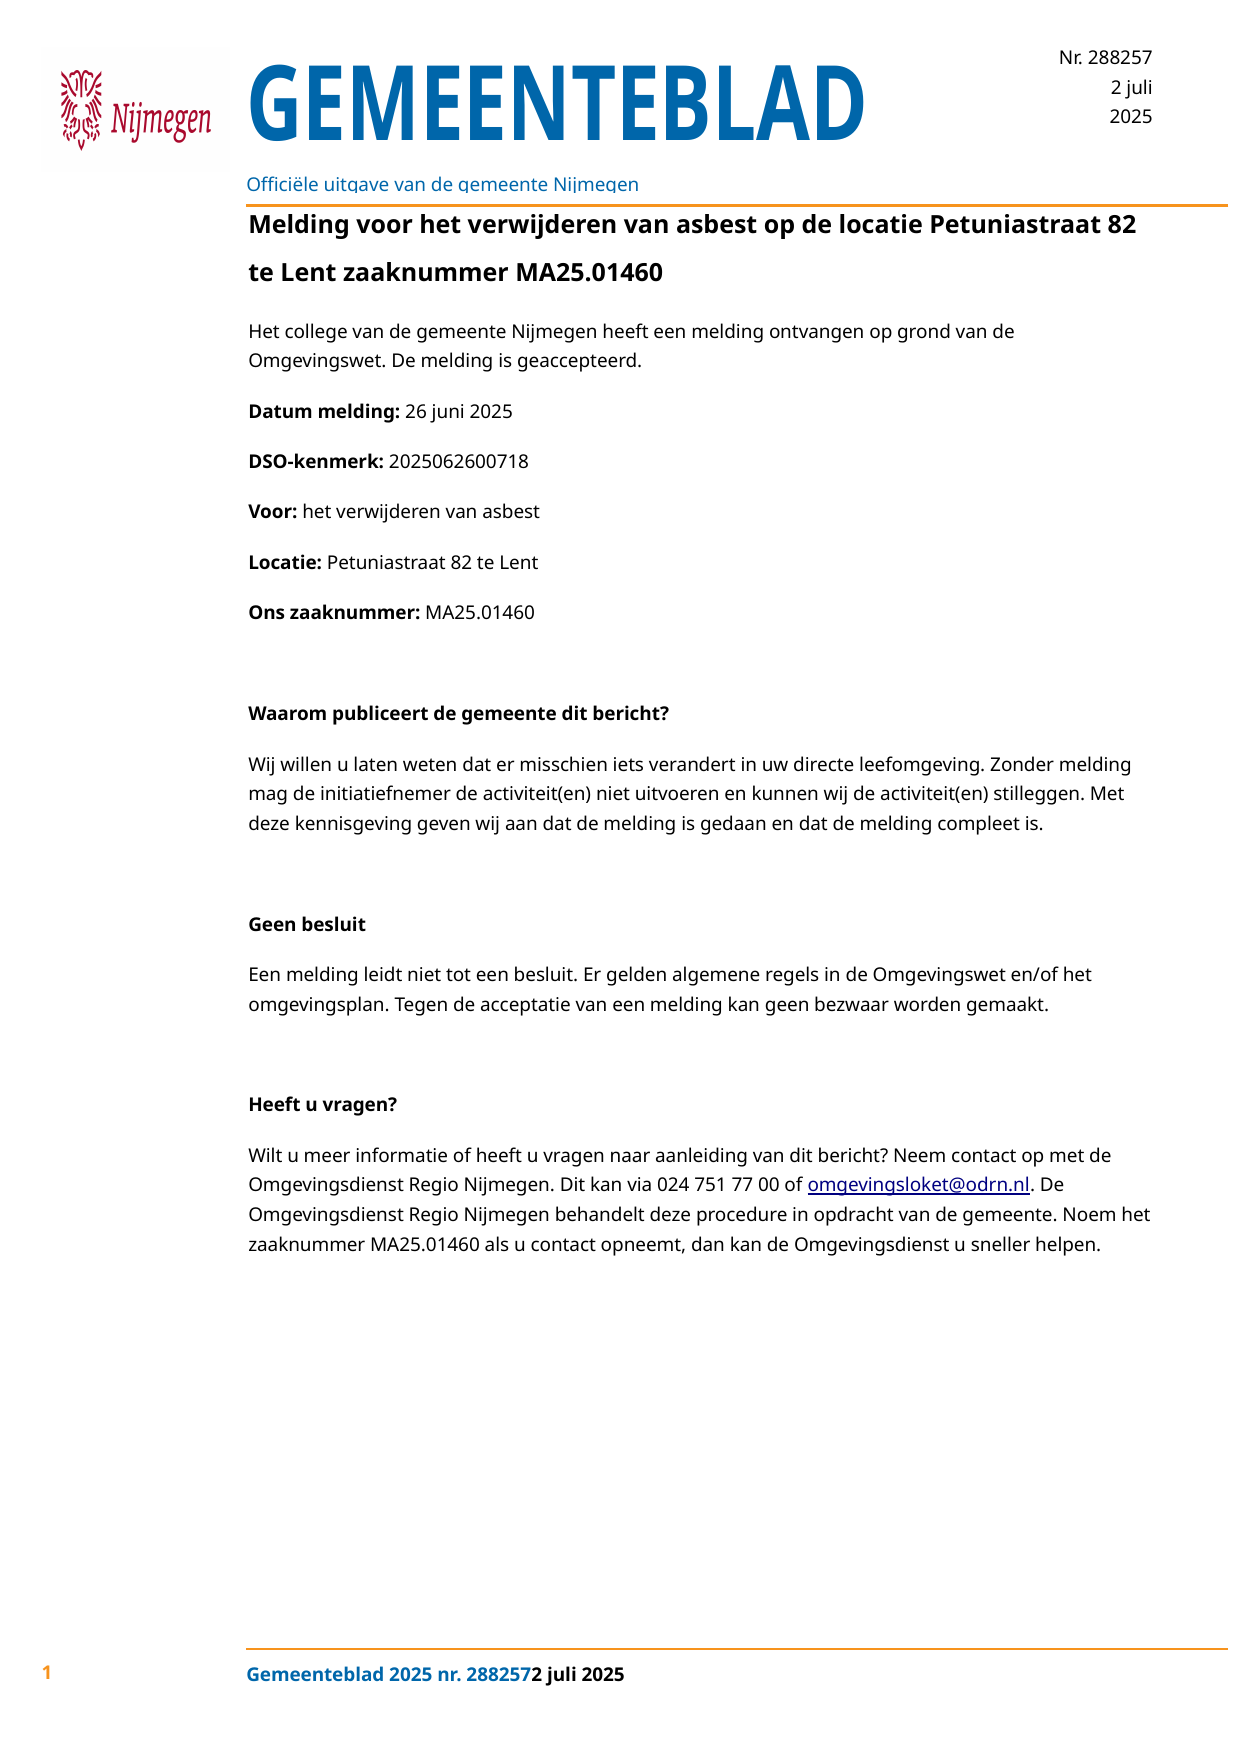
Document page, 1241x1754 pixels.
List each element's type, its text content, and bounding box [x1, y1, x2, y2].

text Ons zaaknummer: MA25.01460 [248, 599, 1152, 625]
text Wilt u meer informatie of heeft u vragen naar aanleiding van dit bericht? Neem contact op met de Omgevingsdienst Regio Nijmegen. Dit kan via 024 751 77 00 of omgevingsloket@odrn.nl. De Omgevingsdienst Regio Nijmegen behandelt deze procedure in opdracht van de gemeente. Noem het zaaknummer MA25.01460 als u contact opneemt, dan kan de Omgevingsdienst u sneller helpen. [248, 1142, 1152, 1257]
text Voor: het verwijderen van asbest [248, 499, 1152, 524]
picture [41, 47, 231, 172]
text Waarom publiceert de gemeente dit bericht? [248, 700, 1152, 726]
text Het college van de gemeente Nijmegen heeft een melding ontvangen op grond van de Omgevingswet. De melding is geaccepteerd. [248, 318, 1152, 373]
text Melding voor het verwijderen van asbest op de locatie Petuniastraat 82 te Lent zaaknummer MA25.01460 [248, 207, 1152, 288]
text Locatie: Petuniastraat 82 te Lent [248, 549, 1152, 575]
text Datum melding: 26 juni 2025 [248, 398, 1152, 424]
text Geen besluit [248, 911, 1152, 937]
text Wij willen u laten weten dat er misschien iets verandert in uw directe leefomgeving. Zonder melding mag de initiatiefnemer de activiteit(en) niet uitvoeren en kunnen wij de activiteit(en) stilleggen. Met deze kennisgeving geven wij aan dat de melding is gedaan en dat de melding compleet is. [248, 751, 1152, 836]
text DSO-kenmerk: 2025062600718 [248, 448, 1152, 474]
text Een melding leidt niet tot een besluit. Er gelden algemene regels in de Omgevingswet en/of het omgevingsplan. Tegen de acceptatie van een melding kan geen bezwaar worden gemaakt. [248, 961, 1152, 1017]
text Heeft u vragen? [248, 1092, 1152, 1117]
